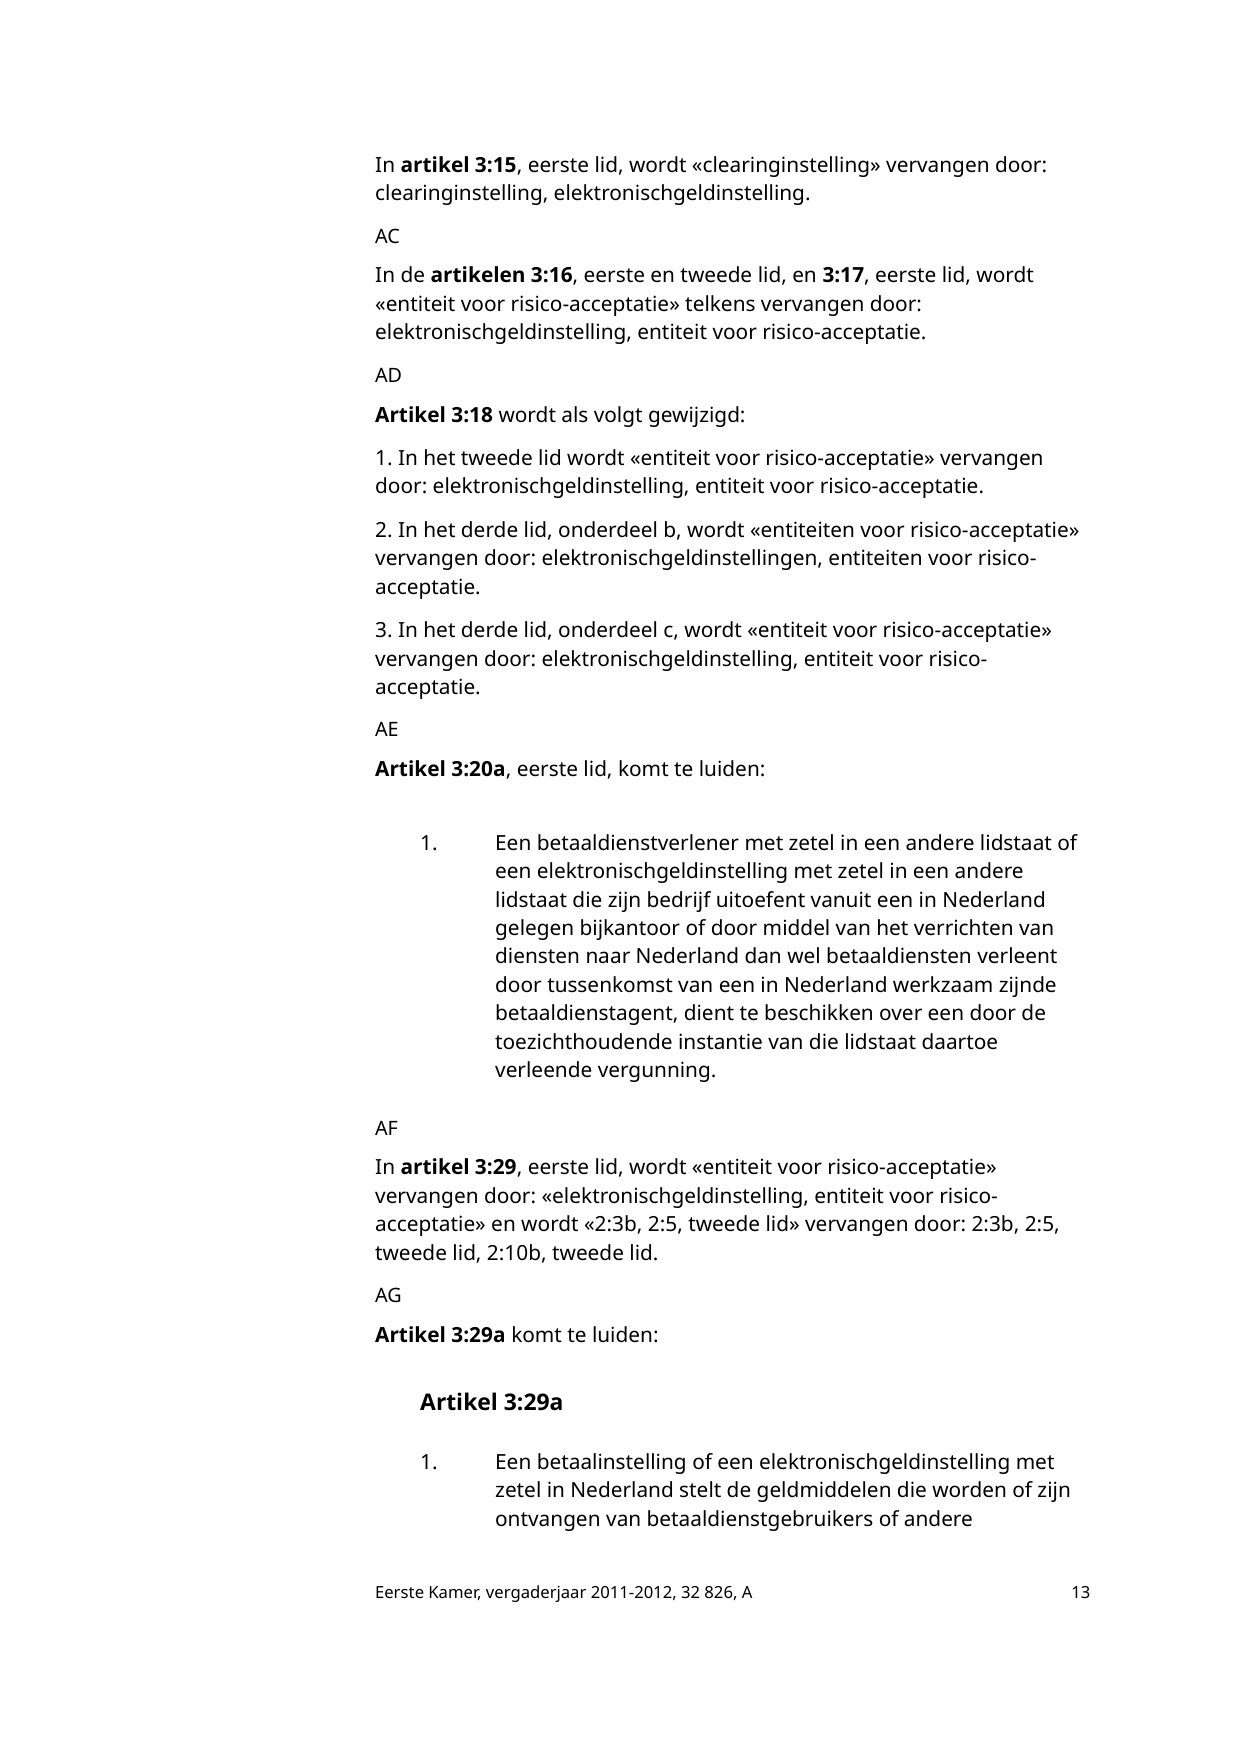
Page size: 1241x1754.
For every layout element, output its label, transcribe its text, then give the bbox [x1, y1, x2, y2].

subtitle Artikel 3:29a [420, 1386, 1090, 1417]
text Artikel 3:18 wordt als volgt gewijzigd: [375, 400, 1090, 428]
text AD [375, 361, 1090, 388]
text Artikel 3:20a, eerste lid, komt te luiden: [375, 754, 1090, 783]
text 2. In het derde lid, onderdeel b, wordt «entiteiten voor risico-acceptatie» vervangen door: elektronischgeldinstellingen, entiteiten voor risico-acceptatie. [375, 515, 1090, 600]
text In artikel 3:15, eerste lid, wordt «clearinginstelling» vervangen door: clearinginstelling, elektronischgeldinstelling. [375, 150, 1090, 207]
text 1. In het tweede lid wordt «entiteit voor risico-acceptatie» vervangen door: elektronischgeldinstelling, entiteit voor risico-acceptatie. [375, 443, 1090, 500]
text AC [375, 222, 1090, 249]
text Artikel 3:29a komt te luiden: [375, 1320, 1090, 1348]
text 3. In het derde lid, onderdeel c, wordt «entiteit voor risico-acceptatie» vervangen door: elektronischgeldinstelling, entiteit voor risico-acceptatie. [375, 615, 1090, 701]
text AF [375, 1114, 1090, 1141]
list Een betaaldienstverlener met zetel in een andere lidstaat of een elektronischgeldinstelling met zetel in een andere lidstaat die zijn bedrijf uitoefent vanuit een in Nederland gelegen bijkantoor of door middel van het verrichten van diensten naar Nederland dan wel betaaldiensten verleent door tussenkomst van een in Nederland werkzaam zijnde betaaldienstagent, dient te beschikken over een door de toezichthoudende instantie van die lidstaat daartoe verleende vergunning. [420, 828, 1090, 1084]
text AG [375, 1281, 1090, 1308]
text In artikel 3:29, eerste lid, wordt «entiteit voor risico-acceptatie» vervangen door: «elektronischgeldinstelling, entiteit voor risico-acceptatie» en wordt «2:3b, 2:5, tweede lid» vervangen door: 2:3b, 2:5, tweede lid, 2:10b, tweede lid. [375, 1152, 1090, 1266]
text AE [375, 716, 1090, 743]
list Een betaalinstelling of een elektronischgeldinstelling met zetel in Nederland stelt de geldmiddelen die worden of zijn ontvangen van betaaldienstgebruikers of andere [420, 1447, 1090, 1532]
text In de artikelen 3:16, eerste en tweede lid, en 3:17, eerste lid, wordt «entiteit voor risico-acceptatie» telkens vervangen door: elektronischgeldinstelling, entiteit voor risico-acceptatie. [375, 261, 1090, 346]
